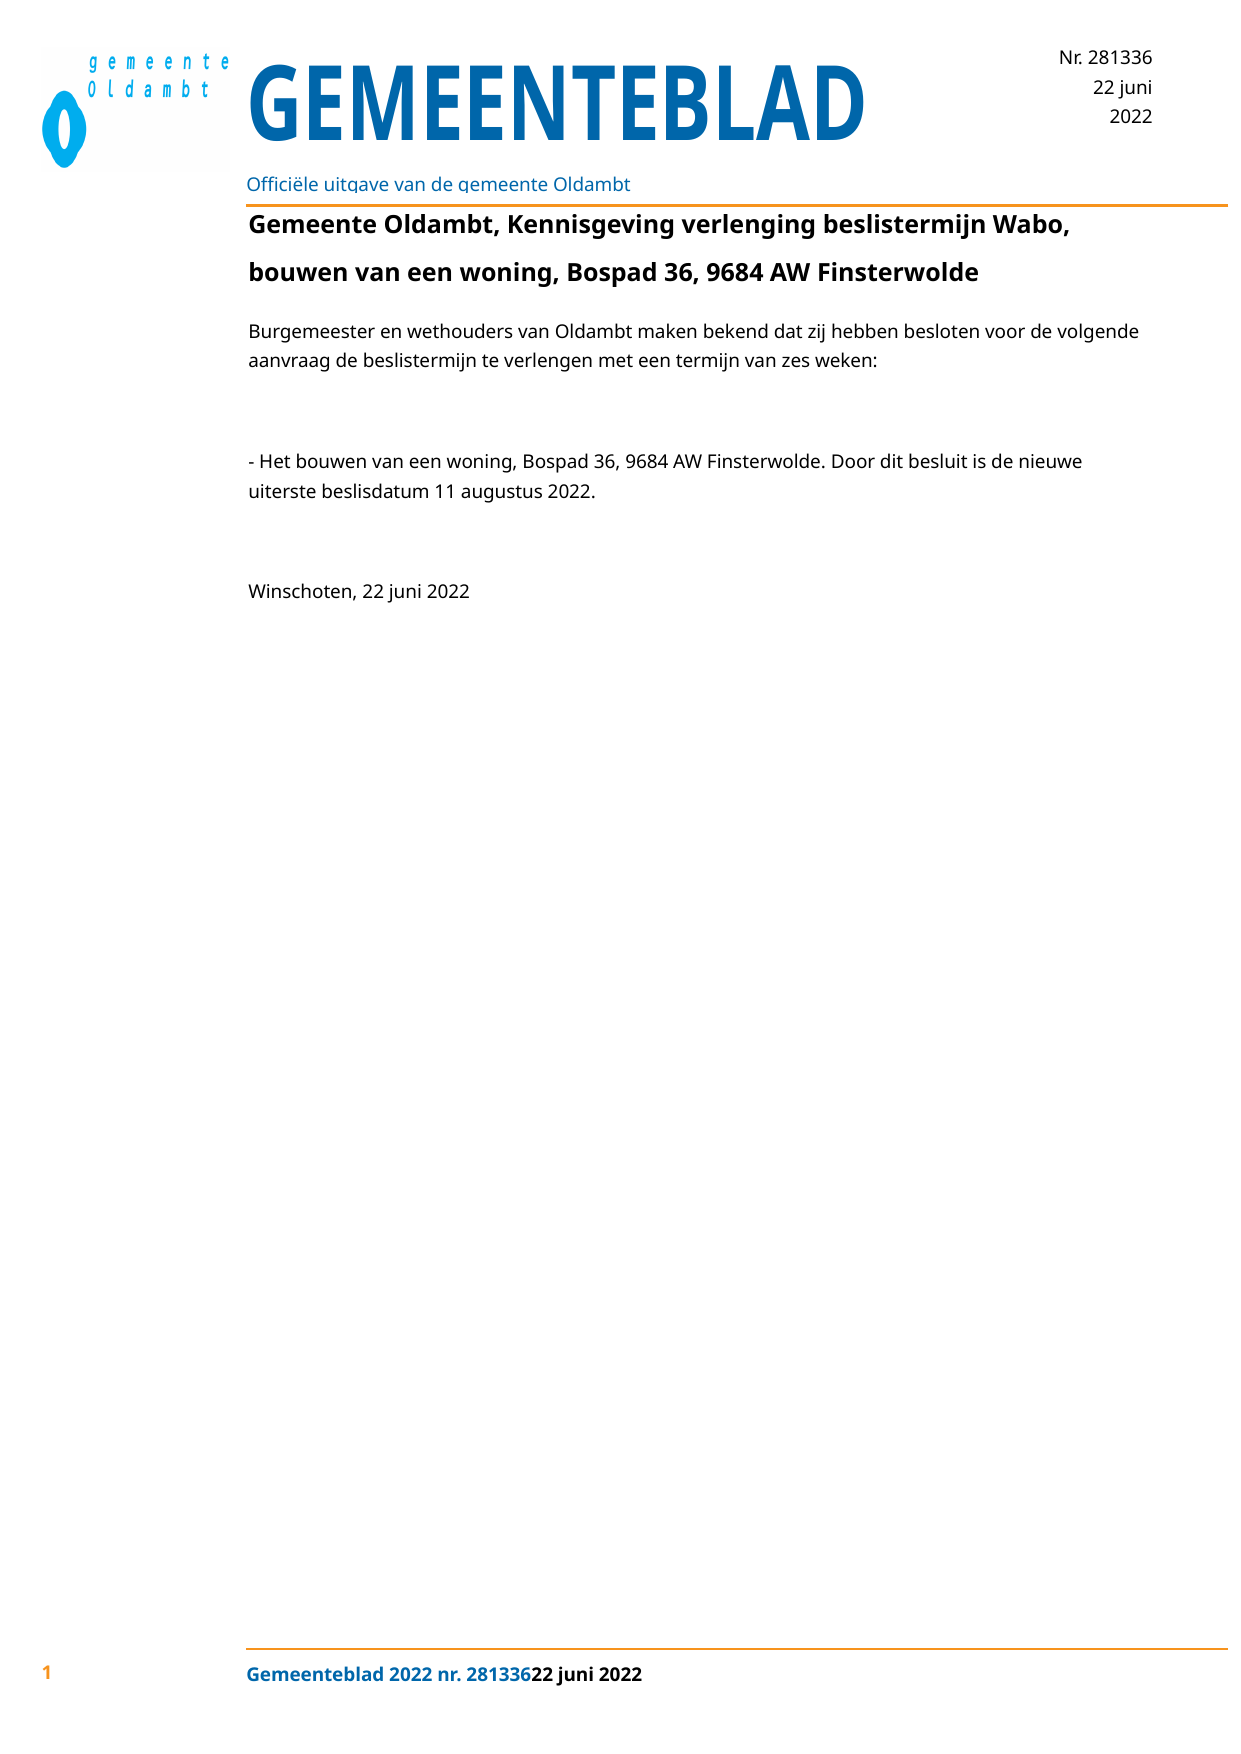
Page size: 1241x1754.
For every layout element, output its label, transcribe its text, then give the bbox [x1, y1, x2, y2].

text - Het bouwen van een woning, Bospad 36, 9684 AW Finsterwolde. Door dit besluit is de nieuwe uiterste beslisdatum 11 augustus 2022. [248, 448, 1152, 504]
text Burgemeester en wethouders van Oldambt maken bekend dat zij hebben besloten voor de volgende aanvraag de beslistermijn te verlengen met een termijn van zes weken: [248, 318, 1152, 373]
text Gemeente Oldambt, Kennisgeving verlenging beslistermijn Wabo, bouwen van een woning, Bospad 36, 9684 AW Finsterwolde [248, 207, 1152, 288]
picture [41, 47, 231, 172]
text Winschoten, 22 juni 2022 [248, 579, 1152, 604]
